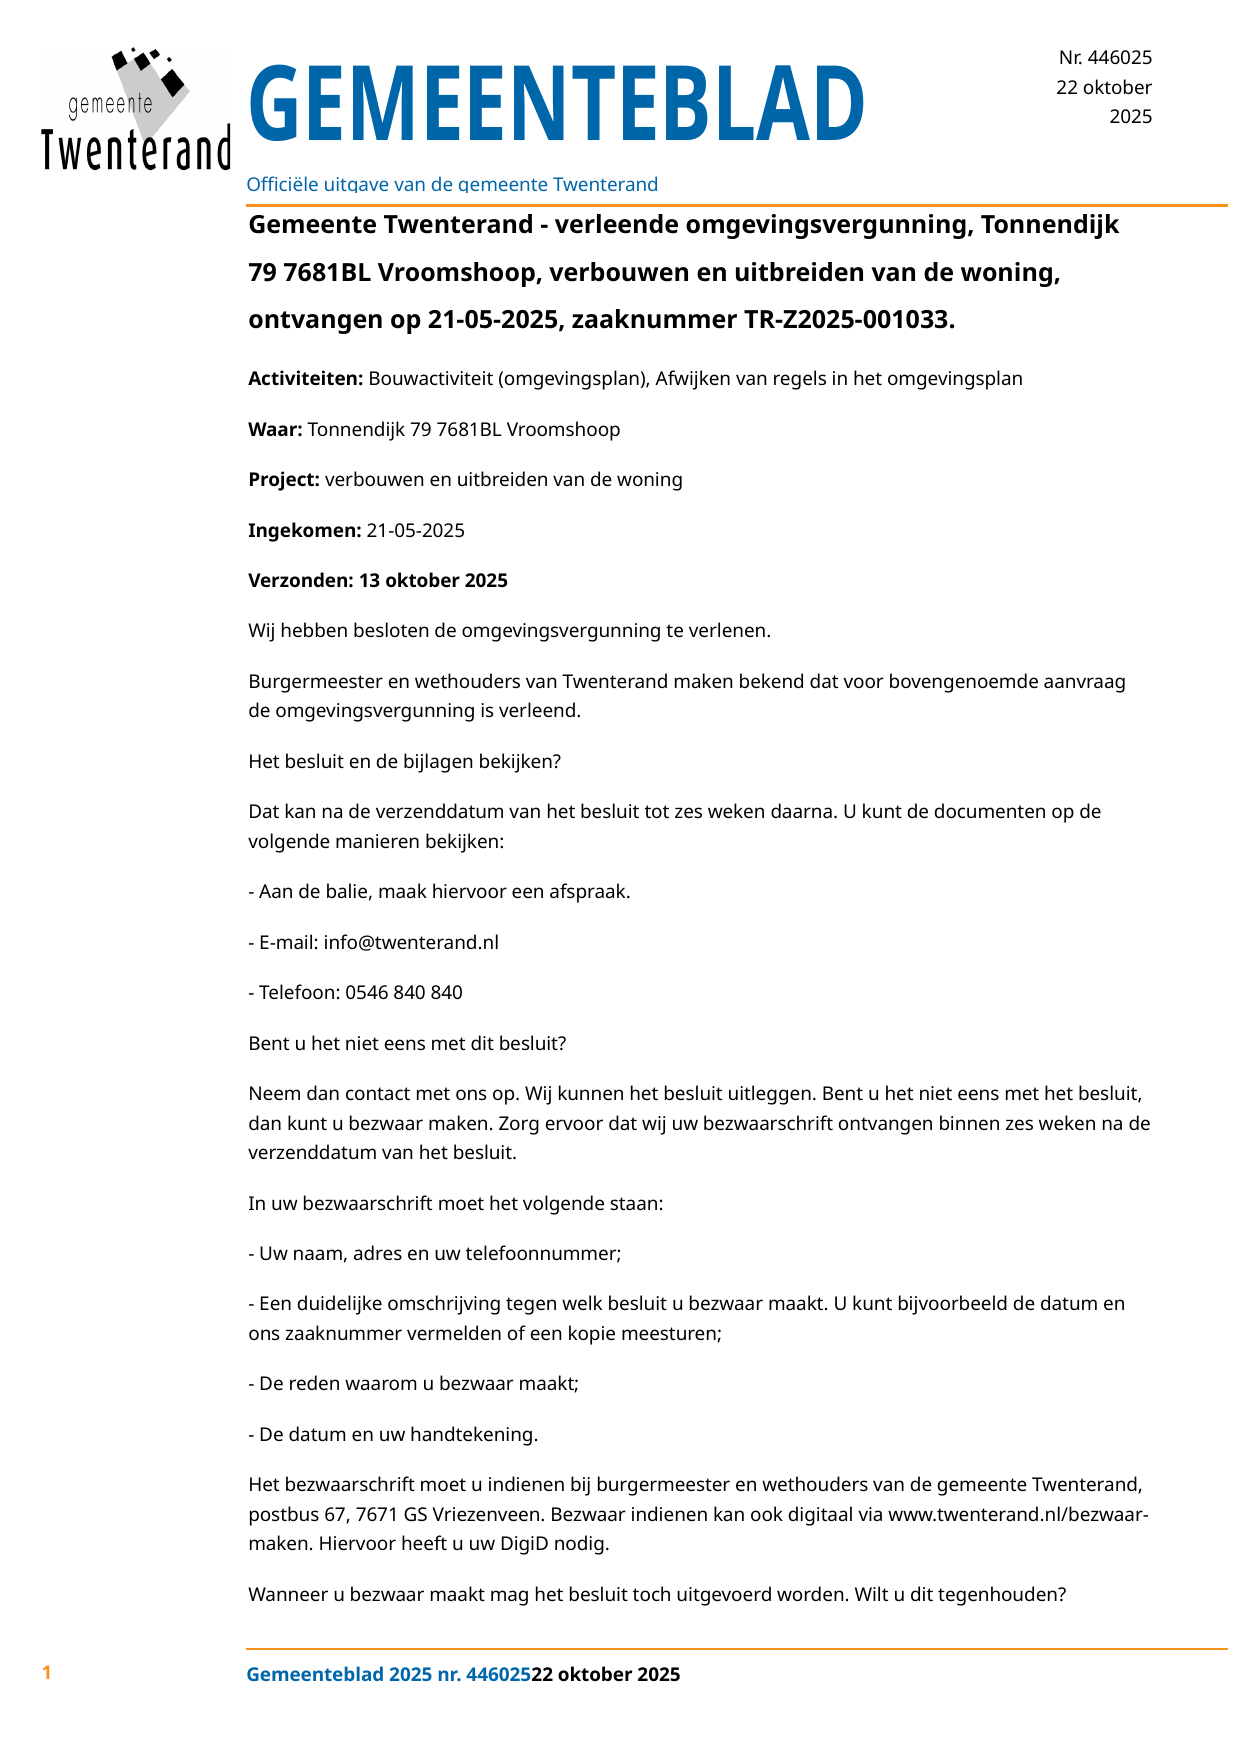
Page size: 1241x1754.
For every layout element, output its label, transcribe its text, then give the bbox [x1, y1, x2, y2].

text - E-mail: info@twenterand.nl [248, 929, 1152, 954]
text Verzonden: 13 oktober 2025 [248, 567, 1152, 593]
text - De datum en uw handtekening. [248, 1421, 1152, 1447]
text - Telefoon: 0546 840 840 [248, 979, 1152, 1005]
text Neem dan contact met ons op. Wij kunnen het besluit uitleggen. Bent u het niet eens met het besluit, dan kunt u bezwaar maken. Zorg ervoor dat wij uw bezwaarschrift ontvangen binnen zes weken na de verzenddatum van het besluit. [248, 1080, 1152, 1165]
text Het bezwaarschrift moet u indienen bij burgermeester en wethouders van de gemeente Twenterand, postbus 67, 7671 GS Vriezenveen. Bezwaar indienen kan ook digitaal via www.twenterand.nl/bezwaar-maken. Hiervoor heeft u uw DigiD nodig. [248, 1471, 1152, 1556]
text - Uw naam, adres en uw telefoonnummer; [248, 1240, 1152, 1266]
text Het besluit en de bijlagen bekijken? [248, 748, 1152, 774]
text Wij hebben besloten de omgevingsvergunning te verlenen. [248, 618, 1152, 643]
text Dat kan na de verzenddatum van het besluit tot zes weken daarna. U kunt de documenten op de volgende manieren bekijken: [248, 798, 1152, 854]
picture [41, 47, 231, 172]
text Activiteiten: Bouwactiviteit (omgevingsplan), Afwijken van regels in het omgevingsplan [248, 366, 1152, 391]
text In uw bezwaarschrift moet het volgende staan: [248, 1190, 1152, 1215]
text - Aan de balie, maak hiervoor een afspraak. [248, 878, 1152, 904]
text - De reden waarom u bezwaar maakt; [248, 1371, 1152, 1396]
text Ingekomen: 21-05-2025 [248, 517, 1152, 542]
text Waar: Tonnendijk 79 7681BL Vroomshoop [248, 416, 1152, 442]
text Burgermeester en wethouders van Twenterand maken bekend dat voor bovengenoemde aanvraag de omgevingsvergunning is verleend. [248, 668, 1152, 723]
text Wanneer u bezwaar maakt mag het besluit toch uitgevoerd worden. Wilt u dit tegenhouden? [248, 1581, 1152, 1607]
text Bent u het niet eens met dit besluit? [248, 1030, 1152, 1055]
text - Een duidelijke omschrijving tegen welk besluit u bezwaar maakt. U kunt bijvoorbeeld de datum en ons zaaknummer vermelden of een kopie meesturen; [248, 1291, 1152, 1346]
text Project: verbouwen en uitbreiden van de woning [248, 466, 1152, 492]
text Gemeente Twenterand - verleende omgevingsvergunning, Tonnendijk 79 7681BL Vroomshoop, verbouwen en uitbreiden van de woning, ontvangen op 21-05-2025, zaaknummer TR-Z2025-001033. [248, 207, 1152, 336]
